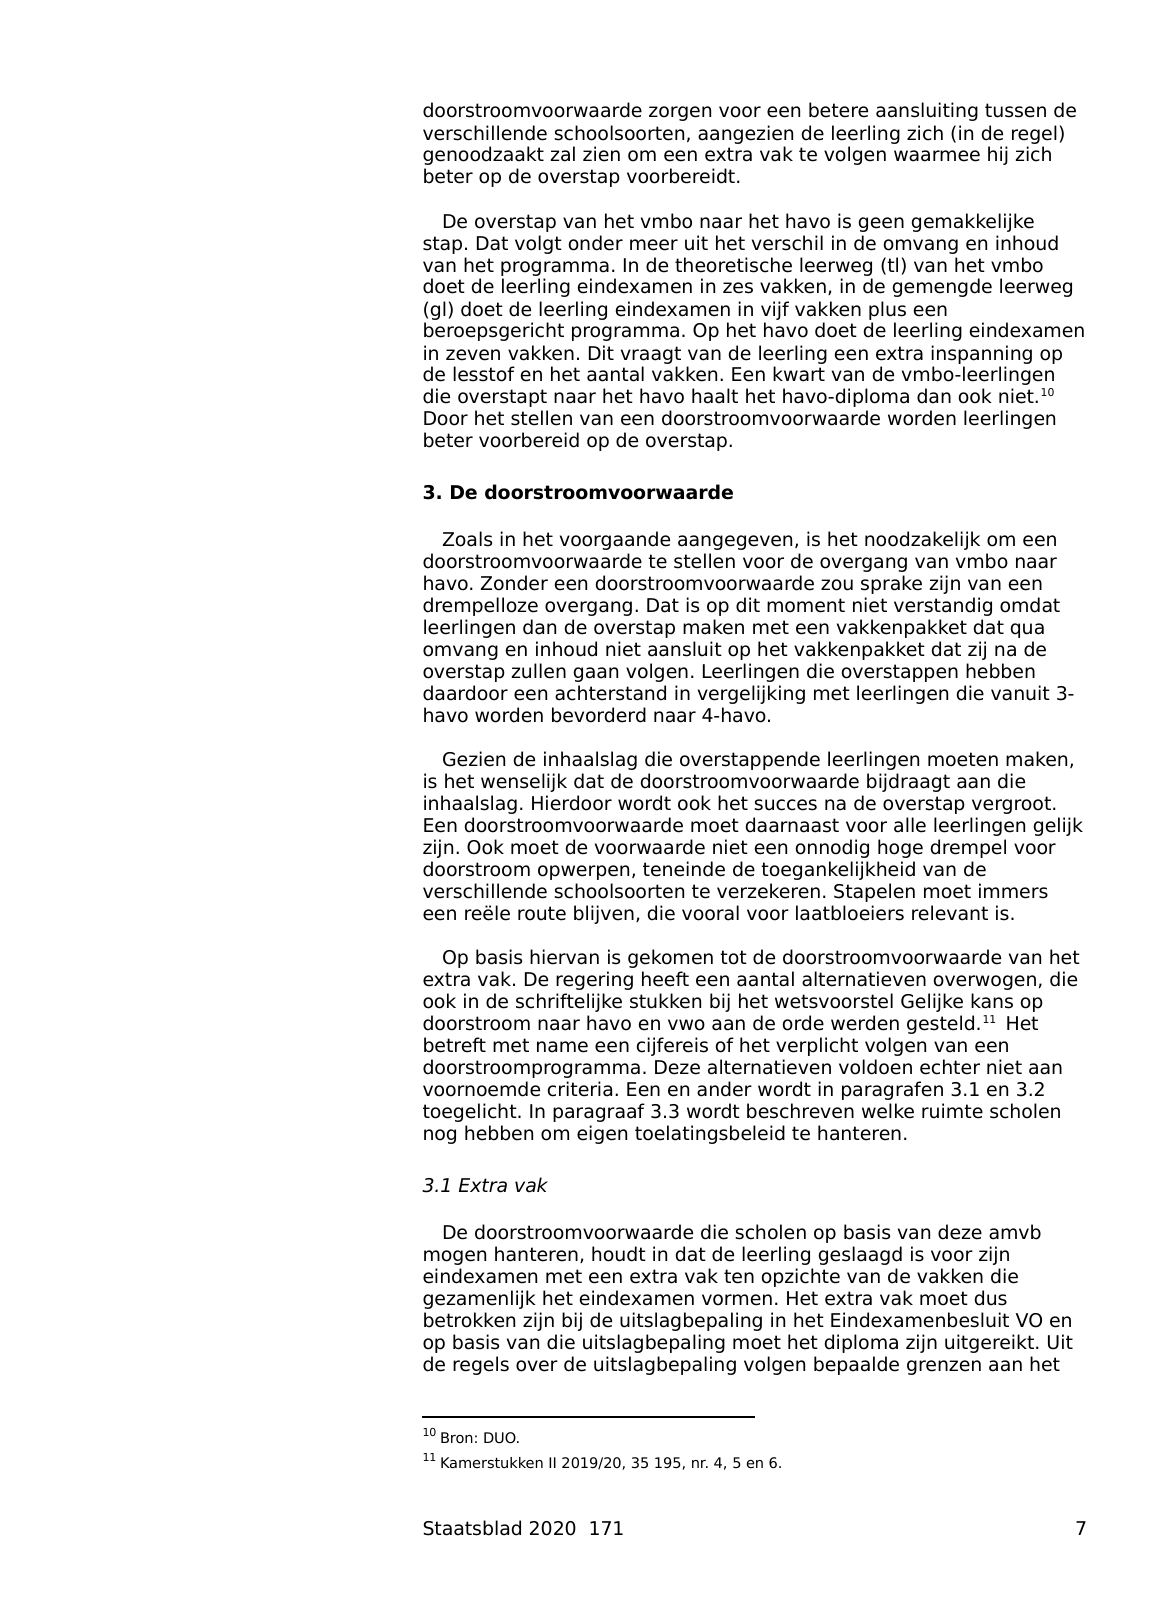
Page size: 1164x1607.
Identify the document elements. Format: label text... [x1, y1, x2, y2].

text Zoals in het voorgaande aangegeven, is het noodzakelijk om een doorstroomvoorwaarde te stellen voor de overgang van vmbo naar havo. Zonder een doorstroomvoorwaarde zou sprake zijn van een drempelloze overgang. Dat is op dit moment niet verstandig omdat leerlingen dan de overstap maken met een vakkenpakket dat qua omvang en inhoud niet aansluit op het vakkenpakket dat zij na de overstap zullen gaan volgen. Leerlingen die overstappen hebben daardoor een achterstand in vergelijking met leerlingen die vanuit 3-havo worden bevorderd naar 4-havo. [422, 529, 1087, 727]
text Kamerstukken II 2019/20, 35 195, nr. 4, 5 en 6. [422, 1451, 1087, 1473]
text Gezien de inhaalslag die overstappende leerlingen moeten maken, is het wenselijk dat de doorstroomvoorwaarde bijdraagt aan die inhaalslag. Hierdoor wordt ook het succes na de overstap vergroot. Een doorstroomvoorwaarde moet daarnaast voor alle leerlingen gelijk zijn. Ook moet de voorwaarde niet een onnodig hoge drempel voor doorstroom opwerpen, teneinde de toegankelijkheid van de verschillende schoolsoorten te verzekeren. Stapelen moet immers een reële route blijven, die vooral voor laatbloeiers relevant is. [422, 749, 1087, 925]
text Op basis hiervan is gekomen tot de doorstroomvoorwaarde van het extra vak. De regering heeft een aantal alternatieven overwogen, die ook in de schriftelijke stukken bij het wetsvoorstel Gelijke kans op doorstroom naar havo en vwo aan de orde werden gesteld. Het betreft met name een cijfereis of het verplicht volgen van een doorstroomprogramma. Deze alternatieven voldoen echter niet aan voornoemde criteria. Een en ander wordt in paragrafen 3.1 en 3.2 toegelicht. In paragraaf 3.3 wordt beschreven welke ruimte scholen nog hebben om eigen toelatingsbeleid te hanteren. [422, 947, 1087, 1145]
text Bron: DUO. [422, 1426, 1087, 1448]
text doorstroomvoorwaarde zorgen voor een betere aansluiting tussen de verschillende schoolsoorten, aangezien de leerling zich (in de regel) genoodzaakt zal zien om een extra vak te volgen waarmee hij zich beter op de overstap voorbereidt. [422, 100, 1087, 188]
text De overstap van het vmbo naar het havo is geen gemakkelijke stap. Dat volgt onder meer uit het verschil in de omvang en inhoud van het programma. In de theoretische leerweg (tl) van het vmbo doet de leerling eindexamen in zes vakken, in de gemengde leerweg (gl) doet de leerling eindexamen in vijf vakken plus een beroepsgericht programma. Op het havo doet de leerling eindexamen in zeven vakken. Dit vraagt van de leerling een extra inspanning op de lesstof en het aantal vakken. Een kwart van de vmbo-leerlingen die overstapt naar het havo haalt het havo-diploma dan ook niet. Door het stellen van een doorstroomvoorwaarde worden leerlingen beter voorbereid op de overstap. [422, 211, 1087, 452]
subtitle 3.1 Extra vak [422, 1175, 1087, 1197]
subtitle 3. De doorstroomvoorwaarde [422, 482, 1087, 504]
text De doorstroomvoorwaarde die scholen op basis van deze amvb mogen hanteren, houdt in dat de leerling geslaagd is voor zijn eindexamen met een extra vak ten opzichte van de vakken die gezamenlijk het eindexamen vormen. Het extra vak moet dus betrokken zijn bij de uitslagbepaling in het Eindexamenbesluit VO en op basis van die uitslagbepaling moet het diploma zijn uitgereikt. Uit de regels over de uitslagbepaling volgen bepaalde grenzen aan het [422, 1222, 1087, 1376]
